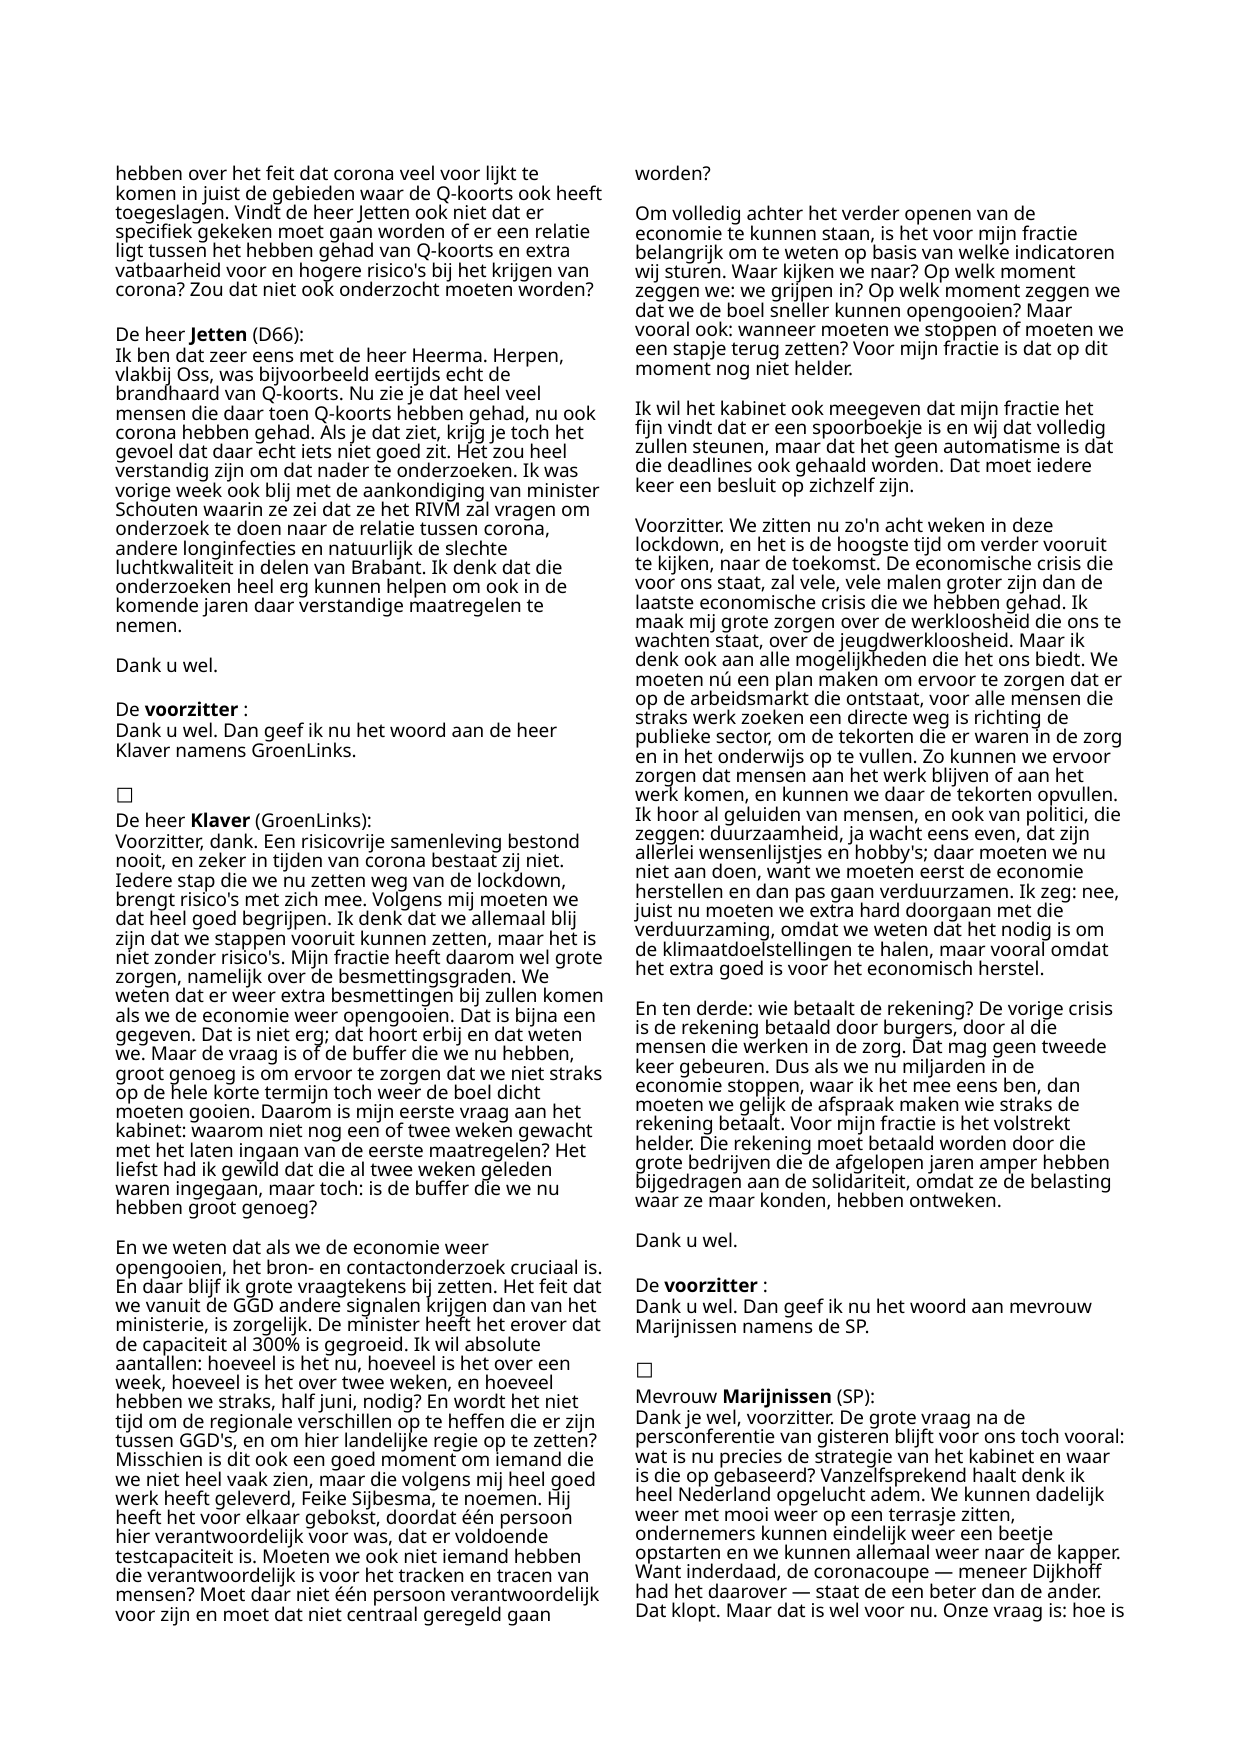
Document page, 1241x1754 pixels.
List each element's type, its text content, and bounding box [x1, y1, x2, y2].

text Dank u wel. [115, 657, 605, 676]
text De heer Klaver (GroenLinks): [115, 807, 605, 833]
text Dank u wel. Dan geef ik nu het woord aan mevrouw Marijnissen namens de SP. [635, 1298, 1125, 1337]
text En we weten dat als we de economie weer opengooien, het bron- en contactonderzoek cruciaal is. En daar blijf ik grote vraagtekens bij zetten. Het feit dat we vanuit de GGD andere signalen krijgen dan van het ministerie, is zorgelijk. De minister heeft het erover dat de capaciteit al 300% is gegroeid. Ik wil absolute aantallen: hoeveel is het nu, hoeveel is het over een week, hoeveel is het over twee weken, en hoeveel hebben we straks, half juni, nodig? En wordt het niet tijd om de regionale verschillen op te heffen die er zijn tussen GGD's, en om hier landelijke regie op te zetten? Misschien is dit ook een goed moment om iemand die we niet heel vaak zien, maar die volgens mij heel goed werk heeft geleverd, Feike Sijbesma, te noemen. Hij heeft het voor elkaar gebokst, doordat één persoon hier verantwoordelijk voor was, dat er voldoende testcapaciteit is. Moeten we ook niet iemand hebben die verantwoordelijk is voor het tracken en tracen van mensen? Moet daar niet één persoon verantwoordelijk voor zijn en moet dat niet centraal geregeld gaan [115, 1239, 605, 1625]
text De voorzitter : [635, 1273, 1125, 1298]
text De voorzitter : [115, 697, 605, 722]
text Voorzitter. We zitten nu zo'n acht weken in deze lockdown, en het is de hoogste tijd om verder vooruit te kijken, naar de toekomst. De economische crisis die voor ons staat, zal vele, vele malen groter zijn dan de laatste economische crisis die we hebben gehad. Ik maak mij grote zorgen over de werkloosheid die ons te wachten staat, over de jeugdwerkloosheid. Maar ik denk ook aan alle mogelijkheden die het ons biedt. We moeten nú een plan maken om ervoor te zorgen dat er op de arbeidsmarkt die ontstaat, voor alle mensen die straks werk zoeken een directe weg is richting de publieke sector, om de tekorten die er waren in de zorg en in het onderwijs op te vullen. Zo kunnen we ervoor zorgen dat mensen aan het werk blijven of aan het werk komen, en kunnen we daar de tekorten opvullen. Ik hoor al geluiden van mensen, en ook van politici, die zeggen: duurzaamheid, ja wacht eens even, dat zijn allerlei wensenlijstjes en hobby's; daar moeten we nu niet aan doen, want we moeten eerst de economie herstellen en dan pas gaan verduurzamen. Ik zeg: nee, juist nu moeten we extra hard doorgaan met die verduurzaming, omdat we weten dat het nodig is om de klimaatdoelstellingen te halen, maar vooral omdat het extra goed is voor het economisch herstel. [635, 517, 1125, 979]
text Om volledig achter het verder openen van de economie te kunnen staan, is het voor mijn fractie belangrijk om te weten op basis van welke indicatoren wij sturen. Waar kijken we naar? Op welk moment zeggen we: we grijpen in? Op welk moment zeggen we dat we de boel sneller kunnen opengooien? Maar vooral ook: wanneer moeten we stoppen of moeten we een stapje terug zetten? Voor mijn fractie is dat op dit moment nog niet helder. [635, 205, 1125, 379]
text De heer Jetten (D66): [115, 321, 605, 347]
text Ik wil het kabinet ook meegeven dat mijn fractie het fijn vindt dat er een spoorboekje is en wij dat volledig zullen steunen, maar dat het geen automatisme is dat die deadlines ook gehaald worden. Dat moet iedere keer een besluit op zichzelf zijn. [635, 399, 1125, 496]
text ⬜ [115, 782, 605, 807]
text Mevrouw Marijnissen (SP): [635, 1383, 1125, 1409]
text hebben over het feit dat corona veel voor lijkt te komen in juist de gebieden waar de Q-koorts ook heeft toegeslagen. Vindt de heer Jetten ook niet dat er specifiek gekeken moet gaan worden of er een relatie ligt tussen het hebben gehad van Q-koorts en extra vatbaarheid voor en hogere risico's bij het krijgen van corona? Zou dat niet ook onderzocht moeten worden? [115, 165, 605, 300]
text Voorzitter, dank. Een risicovrije samenleving bestond nooit, en zeker in tijden van corona bestaat zij niet. Iedere stap die we nu zetten weg van de lockdown, brengt risico's met zich mee. Volgens mij moeten we dat heel goed begrijpen. Ik denk dat we allemaal blij zijn dat we stappen vooruit kunnen zetten, maar het is niet zonder risico's. Mijn fractie heeft daarom wel grote zorgen, namelijk over de besmettingsgraden. We weten dat er weer extra besmettingen bij zullen komen als we de economie weer opengooien. Dat is bijna een gegeven. Dat is niet erg; dat hoort erbij en dat weten we. Maar de vraag is of de buffer die we nu hebben, groot genoeg is om ervoor te zorgen dat we niet straks op de hele korte termijn toch weer de boel dicht moeten gooien. Daarom is mijn eerste vraag aan het kabinet: waarom niet nog een of twee weken gewacht met het laten ingaan van de eerste maatregelen? Het liefst had ik gewild dat die al twee weken geleden waren ingegaan, maar toch: is de buffer die we nu hebben groot genoeg? [115, 833, 605, 1219]
text Ik ben dat zeer eens met de heer Heerma. Herpen, vlakbij Oss, was bijvoorbeeld eertijds echt de brandhaard van Q-koorts. Nu zie je dat heel veel mensen die daar toen Q-koorts hebben gehad, nu ook corona hebben gehad. Als je dat ziet, krijg je toch het gevoel dat daar echt iets niet goed zit. Het zou heel verstandig zijn om dat nader te onderzoeken. Ik was vorige week ook blij met de aankondiging van minister Schouten waarin ze zei dat ze het RIVM zal vragen om onderzoek te doen naar de relatie tussen corona, andere longinfecties en natuurlijk de slechte luchtkwaliteit in delen van Brabant. Ik denk dat die onderzoeken heel erg kunnen helpen om ook in de komende jaren daar verstandige maatregelen te nemen. [115, 347, 605, 636]
text Dank je wel, voorzitter. De grote vraag na de persconferentie van gisteren blijft voor ons toch vooral: wat is nu precies de strategie van het kabinet en waar is die op gebaseerd? Vanzelfsprekend haalt denk ik heel Nederland opgelucht adem. We kunnen dadelijk weer met mooi weer op een terrasje zitten, ondernemers kunnen eindelijk weer een beetje opstarten en we kunnen allemaal weer naar de kapper. Want inderdaad, de coronacoupe — meneer Dijkhoff had het daarover — staat de een beter dan de ander. Dat klopt. Maar dat is wel voor nu. Onze vraag is: hoe is [635, 1409, 1125, 1621]
text En ten derde: wie betaalt de rekening? De vorige crisis is de rekening betaald door burgers, door al die mensen die werken in de zorg. Dat mag geen tweede keer gebeuren. Dus als we nu miljarden in de economie stoppen, waar ik het mee eens ben, dan moeten we gelijk de afspraak maken wie straks de rekening betaalt. Voor mijn fractie is het volstrekt helder. Die rekening moet betaald worden door die grote bedrijven die de afgelopen jaren amper hebben bijgedragen aan de solidariteit, omdat ze de belasting waar ze maar konden, hebben ontweken. [635, 1000, 1125, 1212]
text Dank u wel. Dan geef ik nu het woord aan de heer Klaver namens GroenLinks. [115, 722, 605, 761]
text ⬜ [635, 1358, 1125, 1383]
text worden? [635, 165, 1125, 184]
text Dank u wel. [635, 1232, 1125, 1252]
